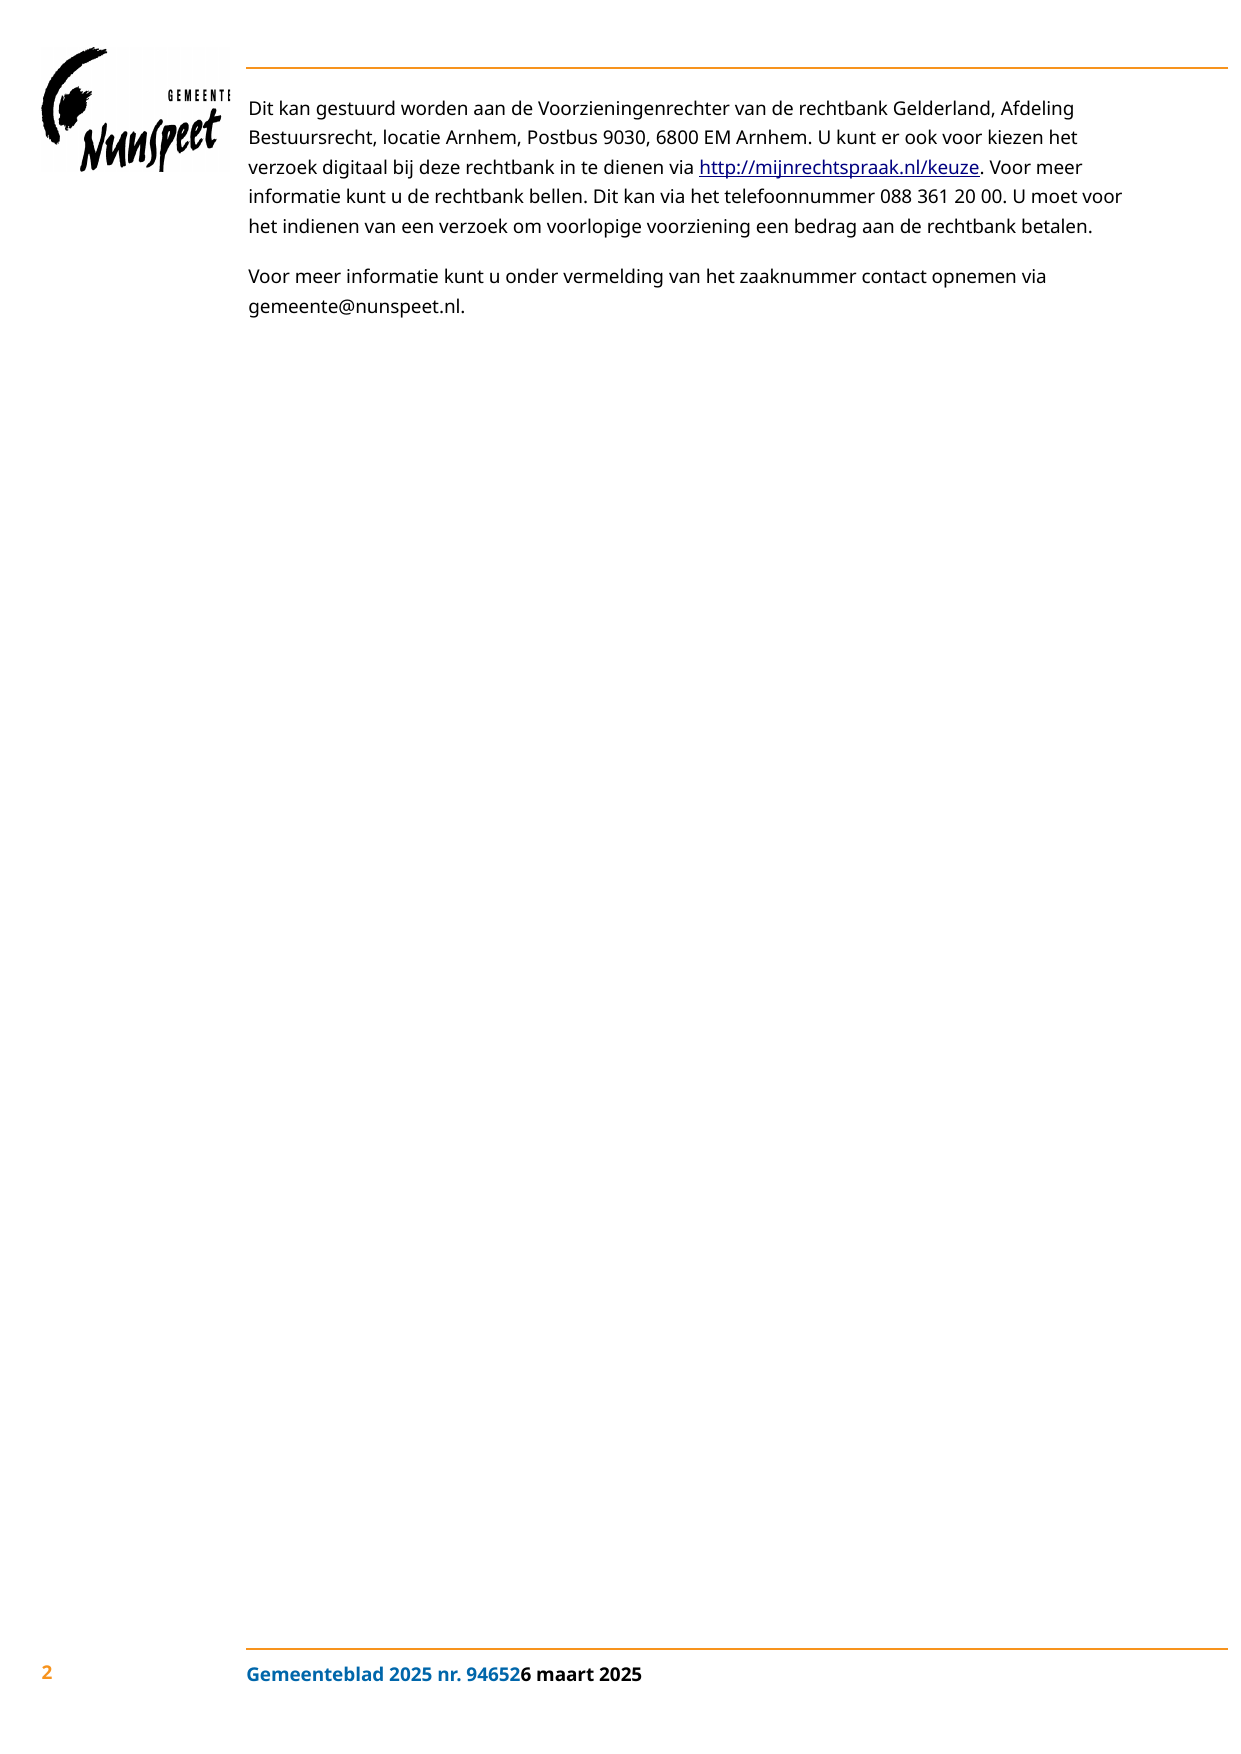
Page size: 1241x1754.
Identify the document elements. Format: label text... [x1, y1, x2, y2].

text Dit kan gestuurd worden aan de Voorzieningenrechter van de rechtbank Gelderland, Afdeling Bestuursrecht, locatie Arnhem, Postbus 9030, 6800 EM Arnhem. U kunt er ook voor kiezen het verzoek digitaal bij deze rechtbank in te dienen via http://mijnrechtspraak.nl/keuze. Voor meer informatie kunt u de rechtbank bellen. Dit kan via het telefoonnummer 088 361 20 00. U moet voor het indienen van een verzoek om voorlopige voorziening een bedrag aan de rechtbank betalen. [248, 95, 1152, 239]
picture [41, 47, 231, 172]
text Voor meer informatie kunt u onder vermelding van het zaaknummer contact opnemen via gemeente@nunspeet.nl. [248, 263, 1152, 319]
